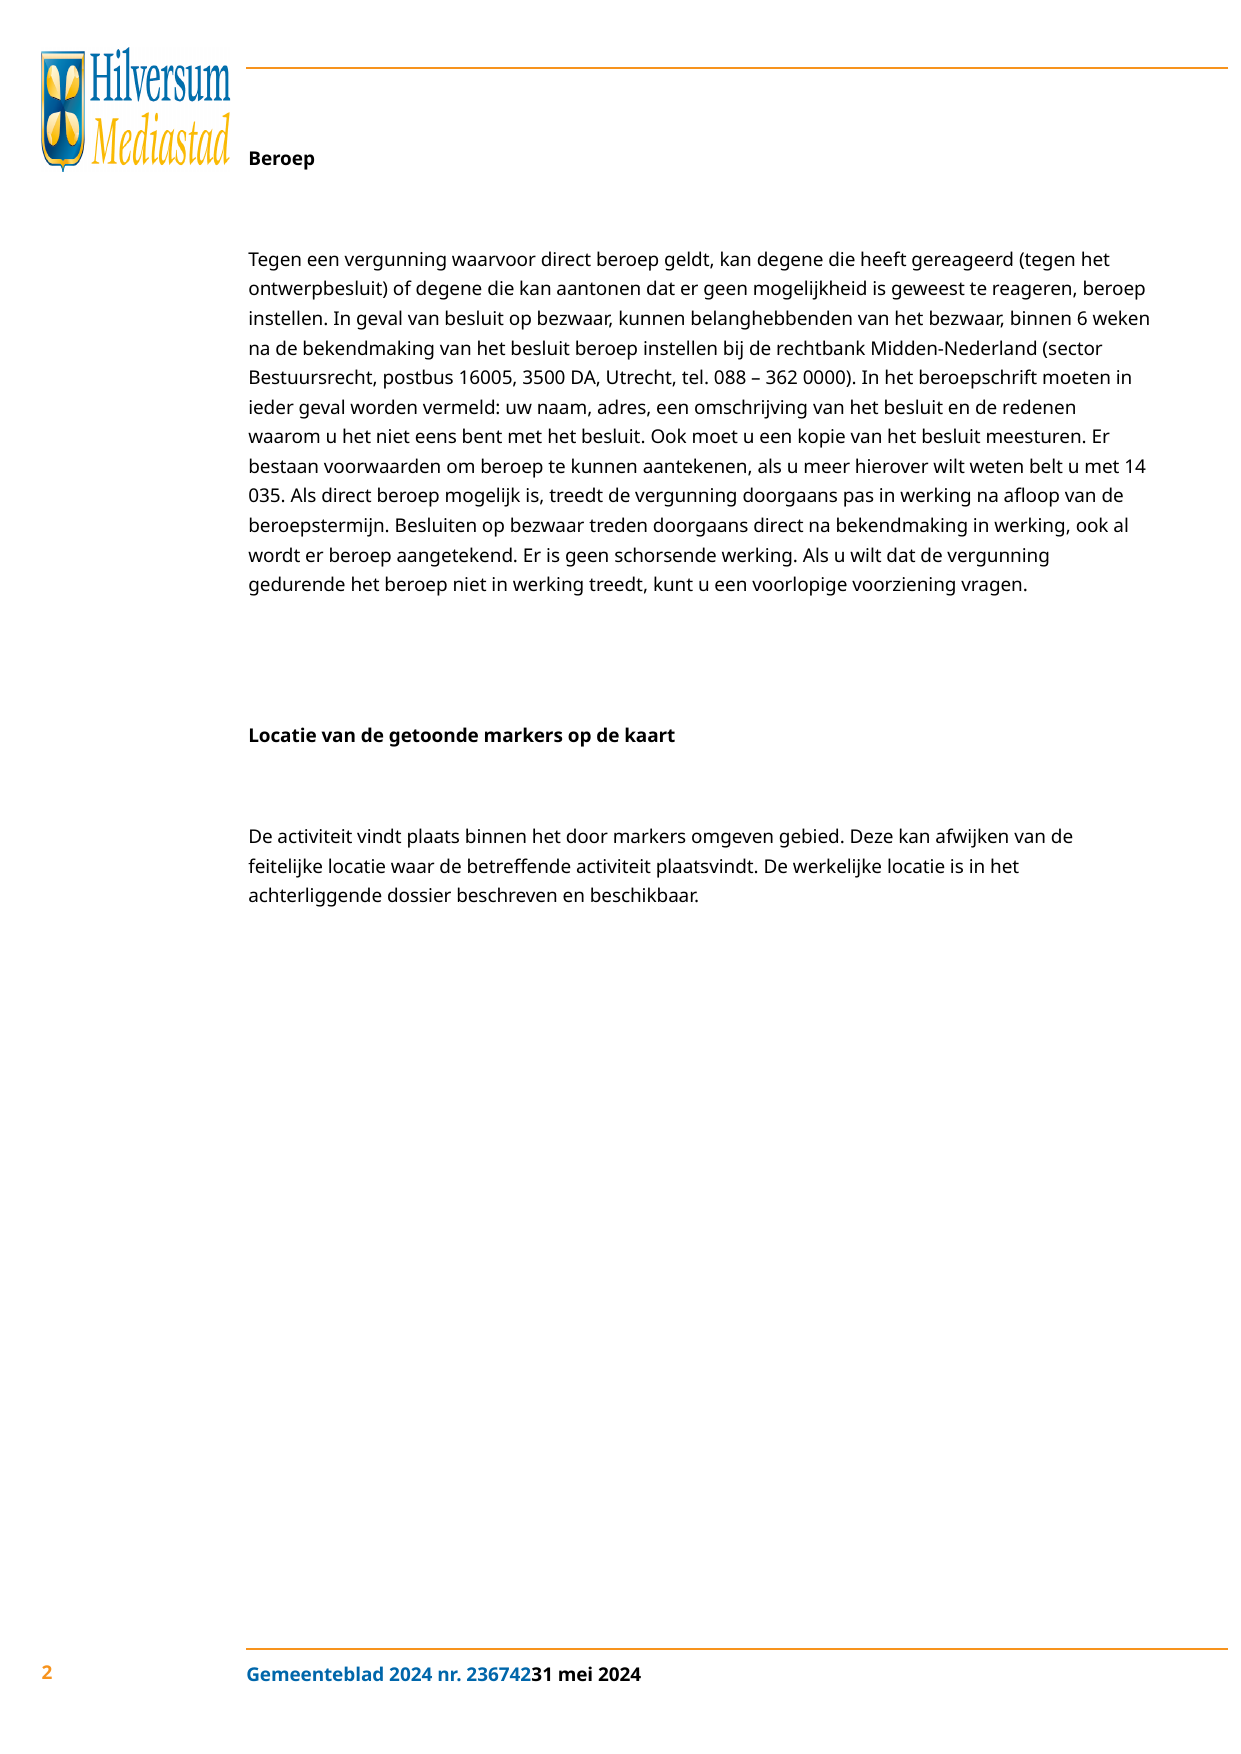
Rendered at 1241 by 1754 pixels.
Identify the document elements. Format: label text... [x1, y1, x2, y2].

text De activiteit vindt plaats binnen het door markers omgeven gebied. Deze kan afwijken van de feitelijke locatie waar de betreffende activiteit plaatsvindt. De werkelijke locatie is in het achterliggende dossier beschreven en beschikbaar. [248, 823, 1152, 908]
text Locatie van de getoonde markers op de kaart [248, 723, 1152, 748]
picture [41, 47, 231, 172]
text Beroep [248, 145, 1152, 171]
text Tegen een vergunning waarvoor direct beroep geldt, kan degene die heeft gereageerd (tegen het ontwerpbesluit) of degene die kan aantonen dat er geen mogelijkheid is geweest te reageren, beroep instellen. In geval van besluit op bezwaar, kunnen belanghebbenden van het bezwaar, binnen 6 weken na de bekendmaking van het besluit beroep instellen bij de rechtbank Midden-Nederland (sector Bestuursrecht, postbus 16005, 3500 DA, Utrecht, tel. 088 – 362 0000). In het beroepschrift moeten in ieder geval worden vermeld: uw naam, adres, een omschrijving van het besluit en de redenen waarom u het niet eens bent met het besluit. Ook moet u een kopie van het besluit meesturen. Er bestaan voorwaarden om beroep te kunnen aantekenen, als u meer hierover wilt weten belt u met 14 035. Als direct beroep mogelijk is, treedt de vergunning doorgaans pas in werking na afloop van de beroepstermijn. Besluiten op bezwaar treden doorgaans direct na bekendmaking in werking, ook al wordt er beroep aangetekend. Er is geen schorsende werking. Als u wilt dat de vergunning gedurende het beroep niet in werking treedt, kunt u een voorlopige voorziening vragen. [248, 246, 1152, 597]
